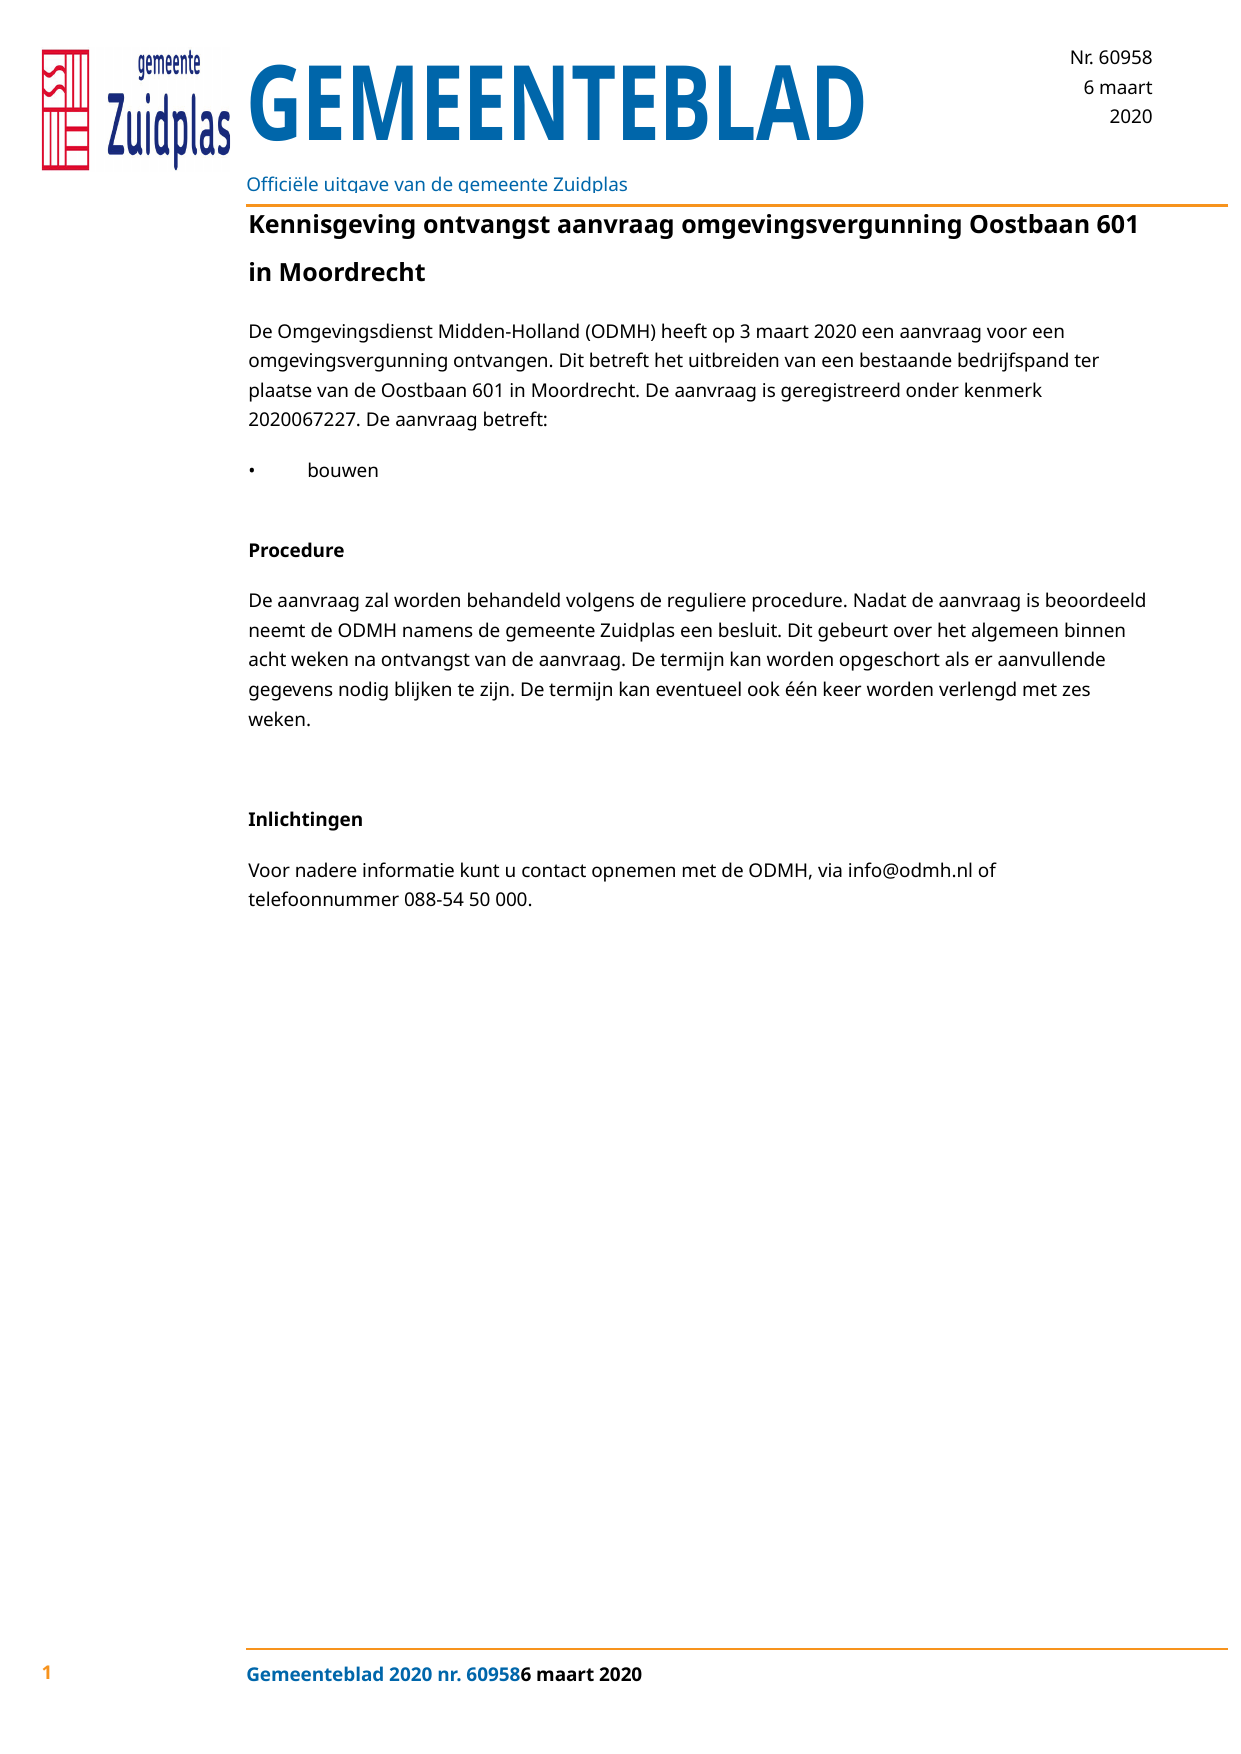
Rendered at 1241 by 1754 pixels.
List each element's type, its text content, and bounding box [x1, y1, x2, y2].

list bouwen [248, 457, 1152, 483]
text Voor nadere informatie kunt u contact opnemen met de ODMH, via info@odmh.nl of telefoonnummer 088-54 50 000. [248, 857, 1152, 912]
text Procedure [248, 537, 1152, 563]
text De Omgevingsdienst Midden-Holland (ODMH) heeft op 3 maart 2020 een aanvraag voor een omgevingsvergunning ontvangen. Dit betreft het uitbreiden van een bestaande bedrijfspand ter plaatse van de Oostbaan 601 in Moordrecht. De aanvraag is geregistreerd onder kenmerk 2020067227. De aanvraag betreft: [248, 318, 1152, 432]
text Inlichtingen [248, 807, 1152, 832]
text De aanvraag zal worden behandeld volgens de reguliere procedure. Nadat de aanvraag is beoordeeld neemt de ODMH namens de gemeente Zuidplas een besluit. Dit gebeurt over het algemeen binnen acht weken na ontvangst van de aanvraag. De termijn kan worden opgeschort als er aanvullende gegevens nodig blijken te zijn. De termijn kan eventueel ook één keer worden verlengd met zes weken. [248, 587, 1152, 732]
picture [41, 47, 231, 172]
text Kennisgeving ontvangst aanvraag omgevingsvergunning Oostbaan 601 in Moordrecht [248, 207, 1152, 288]
